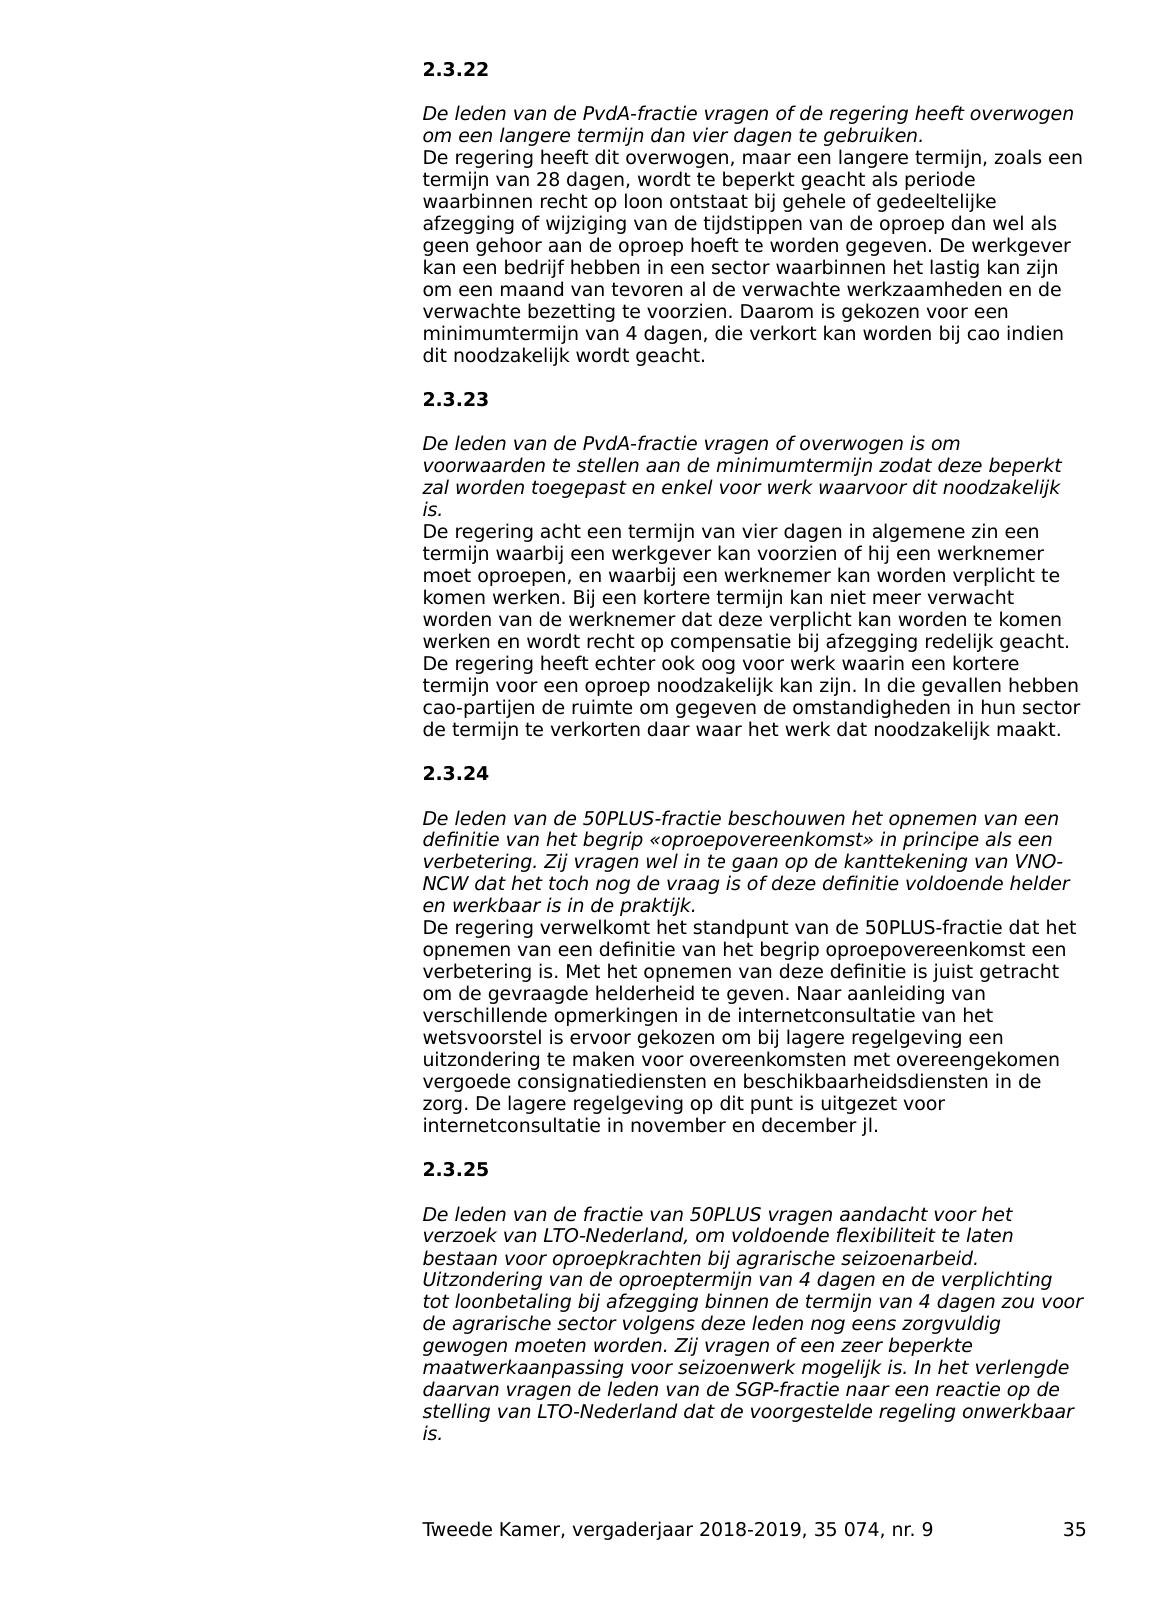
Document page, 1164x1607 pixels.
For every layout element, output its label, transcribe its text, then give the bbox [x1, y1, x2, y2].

text De leden van de fractie van 50PLUS vragen aandacht voor het verzoek van LTO-Nederland, om voldoende flexibiliteit te laten bestaan voor oproepkrachten bij agrarische seizoenarbeid. Uitzondering van de oproeptermijn van 4 dagen en de verplichting tot loonbetaling bij afzegging binnen de termijn van 4 dagen zou voor de agrarische sector volgens deze leden nog eens zorgvuldig gewogen moeten worden. Zij vragen of een zeer beperkte maatwerkaanpassing voor seizoenwerk mogelijk is. In het verlengde daarvan vragen de leden van de SGP-fractie naar een reactie op de stelling van LTO-Nederland dat de voorgestelde regeling onwerkbaar is. [422, 1203, 1087, 1445]
text De leden van de PvdA-fractie vragen of overwogen is om voorwaarden te stellen aan de minimumtermijn zodat deze beperkt zal worden toegepast en enkel voor werk waarvoor dit noodzakelijk is. [422, 433, 1087, 521]
text De leden van de 50PLUS-fractie beschouwen het opnemen van een definitie van het begrip «oproepovereenkomst» in principe als een verbetering. Zij vragen wel in te gaan op de kanttekening van VNO-NCW dat het toch nog de vraag is of deze definitie voldoende helder en werkbaar is in de praktijk. [422, 807, 1087, 917]
subtitle 2.3.22 [422, 59, 1087, 81]
subtitle 2.3.24 [422, 763, 1087, 785]
text De leden van de PvdA-fractie vragen of de regering heeft overwogen om een langere termijn dan vier dagen te gebruiken. [422, 103, 1087, 147]
subtitle 2.3.23 [422, 389, 1087, 411]
text De regering heeft dit overwogen, maar een langere termijn, zoals een termijn van 28 dagen, wordt te beperkt geacht als periode waarbinnen recht op loon ontstaat bij gehele of gedeeltelijke afzegging of wijziging van de tijdstippen van de oproep dan wel als geen gehoor aan de oproep hoeft te worden gegeven. De werkgever kan een bedrijf hebben in een sector waarbinnen het lastig kan zijn om een maand van tevoren al de verwachte werkzaamheden en de verwachte bezetting te voorzien. Daarom is gekozen voor een minimumtermijn van 4 dagen, die verkort kan worden bij cao indien dit noodzakelijk wordt geacht. [422, 147, 1087, 367]
subtitle 2.3.25 [422, 1159, 1087, 1181]
text De regering acht een termijn van vier dagen in algemene zin een termijn waarbij een werkgever kan voorzien of hij een werknemer moet oproepen, en waarbij een werknemer kan worden verplicht te komen werken. Bij een kortere termijn kan niet meer verwacht worden van de werknemer dat deze verplicht kan worden te komen werken en wordt recht op compensatie bij afzegging redelijk geacht. De regering heeft echter ook oog voor werk waarin een kortere termijn voor een oproep noodzakelijk kan zijn. In die gevallen hebben cao-partijen de ruimte om gegeven de omstandigheden in hun sector de termijn te verkorten daar waar het werk dat noodzakelijk maakt. [422, 521, 1087, 741]
text De regering verwelkomt het standpunt van de 50PLUS-fractie dat het opnemen van een definitie van het begrip oproepovereenkomst een verbetering is. Met het opnemen van deze definitie is juist getracht om de gevraagde helderheid te geven. Naar aanleiding van verschillende opmerkingen in de internetconsultatie van het wetsvoorstel is ervoor gekozen om bij lagere regelgeving een uitzondering te maken voor overeenkomsten met overeengekomen vergoede consignatiediensten en beschikbaarheidsdiensten in de zorg. De lagere regelgeving op dit punt is uitgezet voor internetconsultatie in november en december jl. [422, 917, 1087, 1137]
